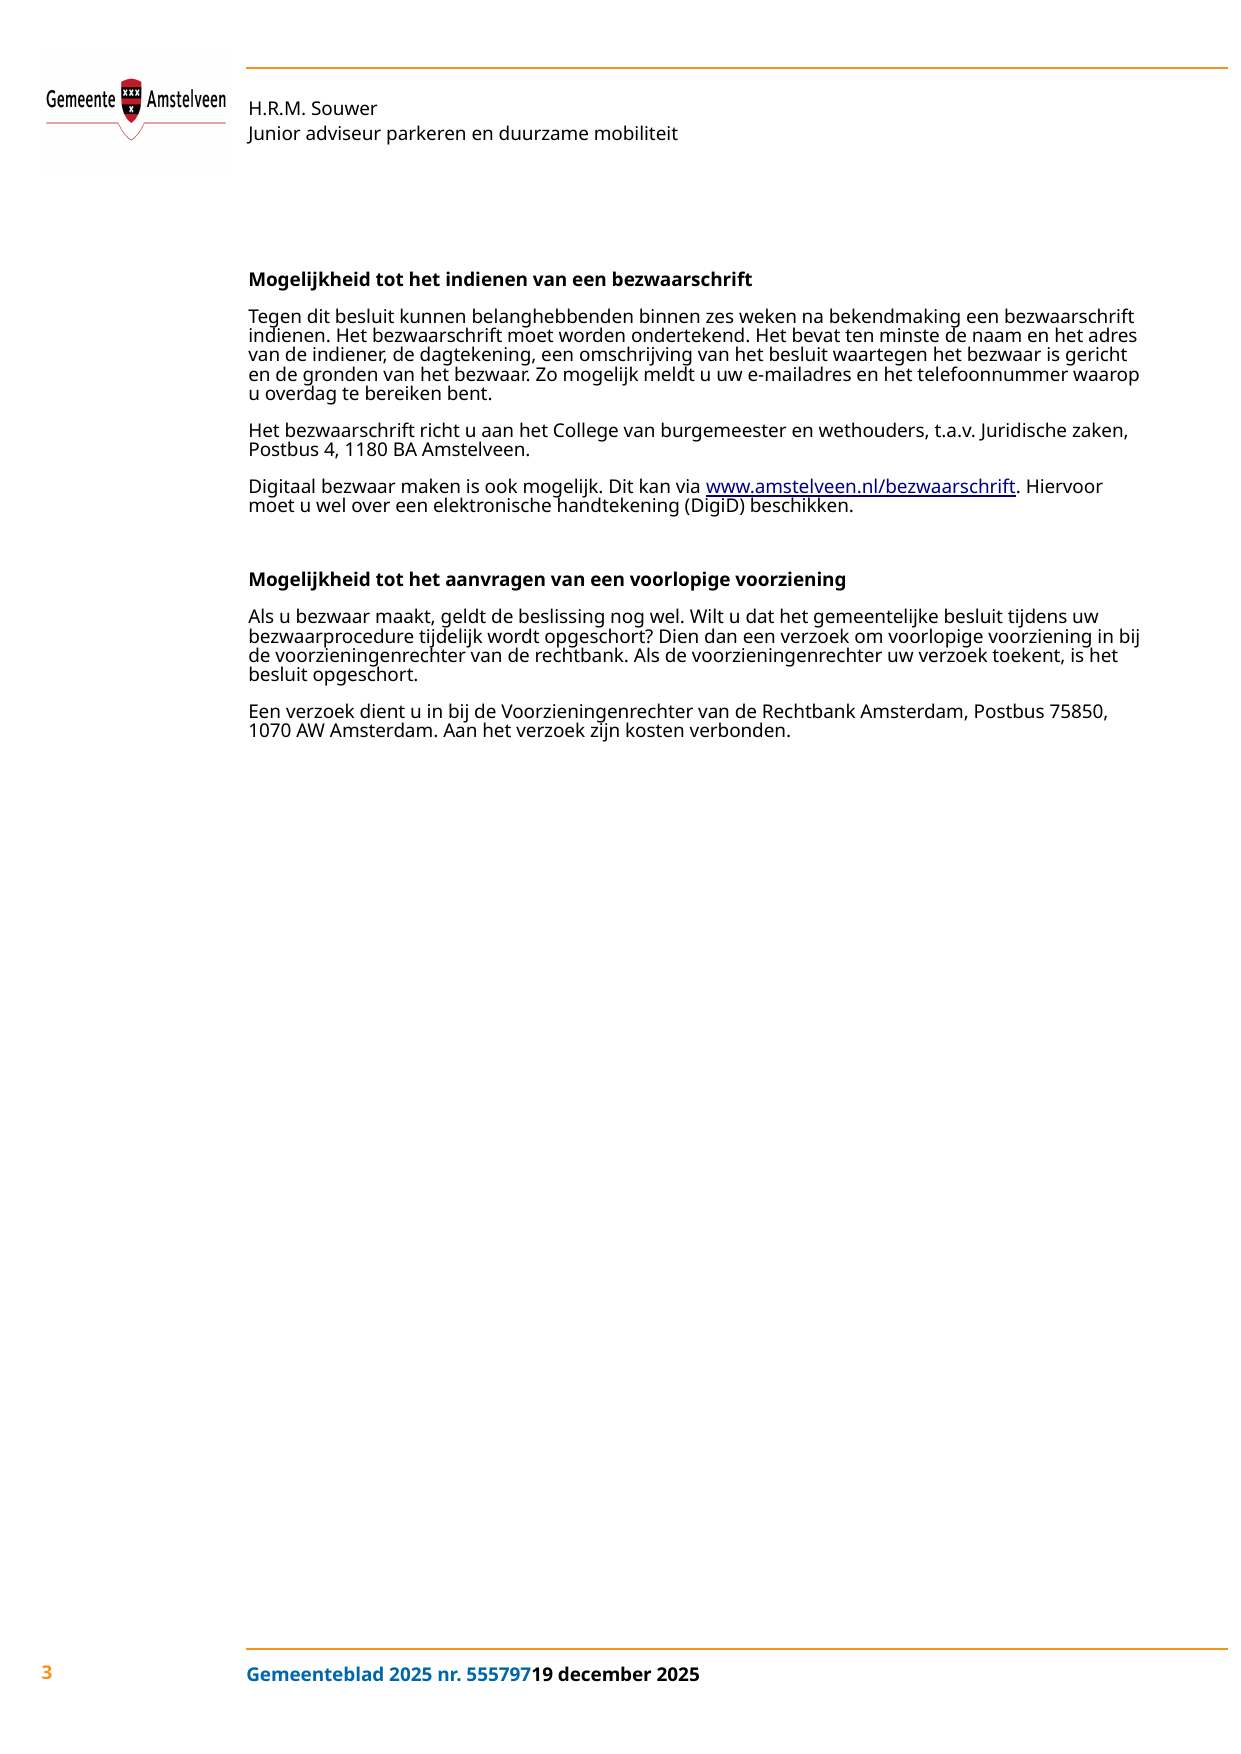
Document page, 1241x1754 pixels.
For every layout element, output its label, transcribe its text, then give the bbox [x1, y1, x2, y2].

text Als u bezwaar maakt, geldt de beslissing nog wel. Wilt u dat het gemeentelijke besluit tijdens uw bezwaarprocedure tijdelijk wordt opgeschort? Dien dan een verzoek om voorlopige voorziening in bij de voorzieningenrechter van de rechtbank. Als de voorzieningenrechter uw verzoek toekent, is het besluit opgeschort. [248, 608, 1152, 685]
text Junior adviseur parkeren en duurzame mobiliteit [248, 121, 1152, 146]
picture [41, 47, 231, 172]
text Een verzoek dient u in bij de Voorzieningenrechter van de Rechtbank Amsterdam, Postbus 75850, 1070 AW Amsterdam. Aan het verzoek zijn kosten verbonden. [248, 703, 1152, 742]
text Mogelijkheid tot het indienen van een bezwaarschrift [248, 271, 1152, 290]
text Mogelijkheid tot het aanvragen van een voorlopige voorziening [248, 571, 1152, 591]
text Digitaal bezwaar maken is ook mogelijk. Dit kan via www.amstelveen.nl/bezwaarschrift. Hiervoor moet u wel over een elektronische handtekening (DigiD) beschikken. [248, 478, 1152, 517]
text Tegen dit besluit kunnen belanghebbenden binnen zes weken na bekendmaking een bezwaarschrift indienen. Het bezwaarschrift moet worden ondertekend. Het bevat ten minste de naam en het adres van de indiener, de dagtekening, een omschrijving van het besluit waartegen het bezwaar is gericht en de gronden van het bezwaar. Zo mogelijk meldt u uw e-mailadres en het telefoonnummer waarop u overdag te bereiken bent. [248, 308, 1152, 404]
text Het bezwaarschrift richt u aan het College van burgemeester en wethouders, t.a.v. Juridische zaken, Postbus 4, 1180 BA Amstelveen. [248, 422, 1152, 460]
text H.R.M. Souwer [248, 95, 1152, 121]
